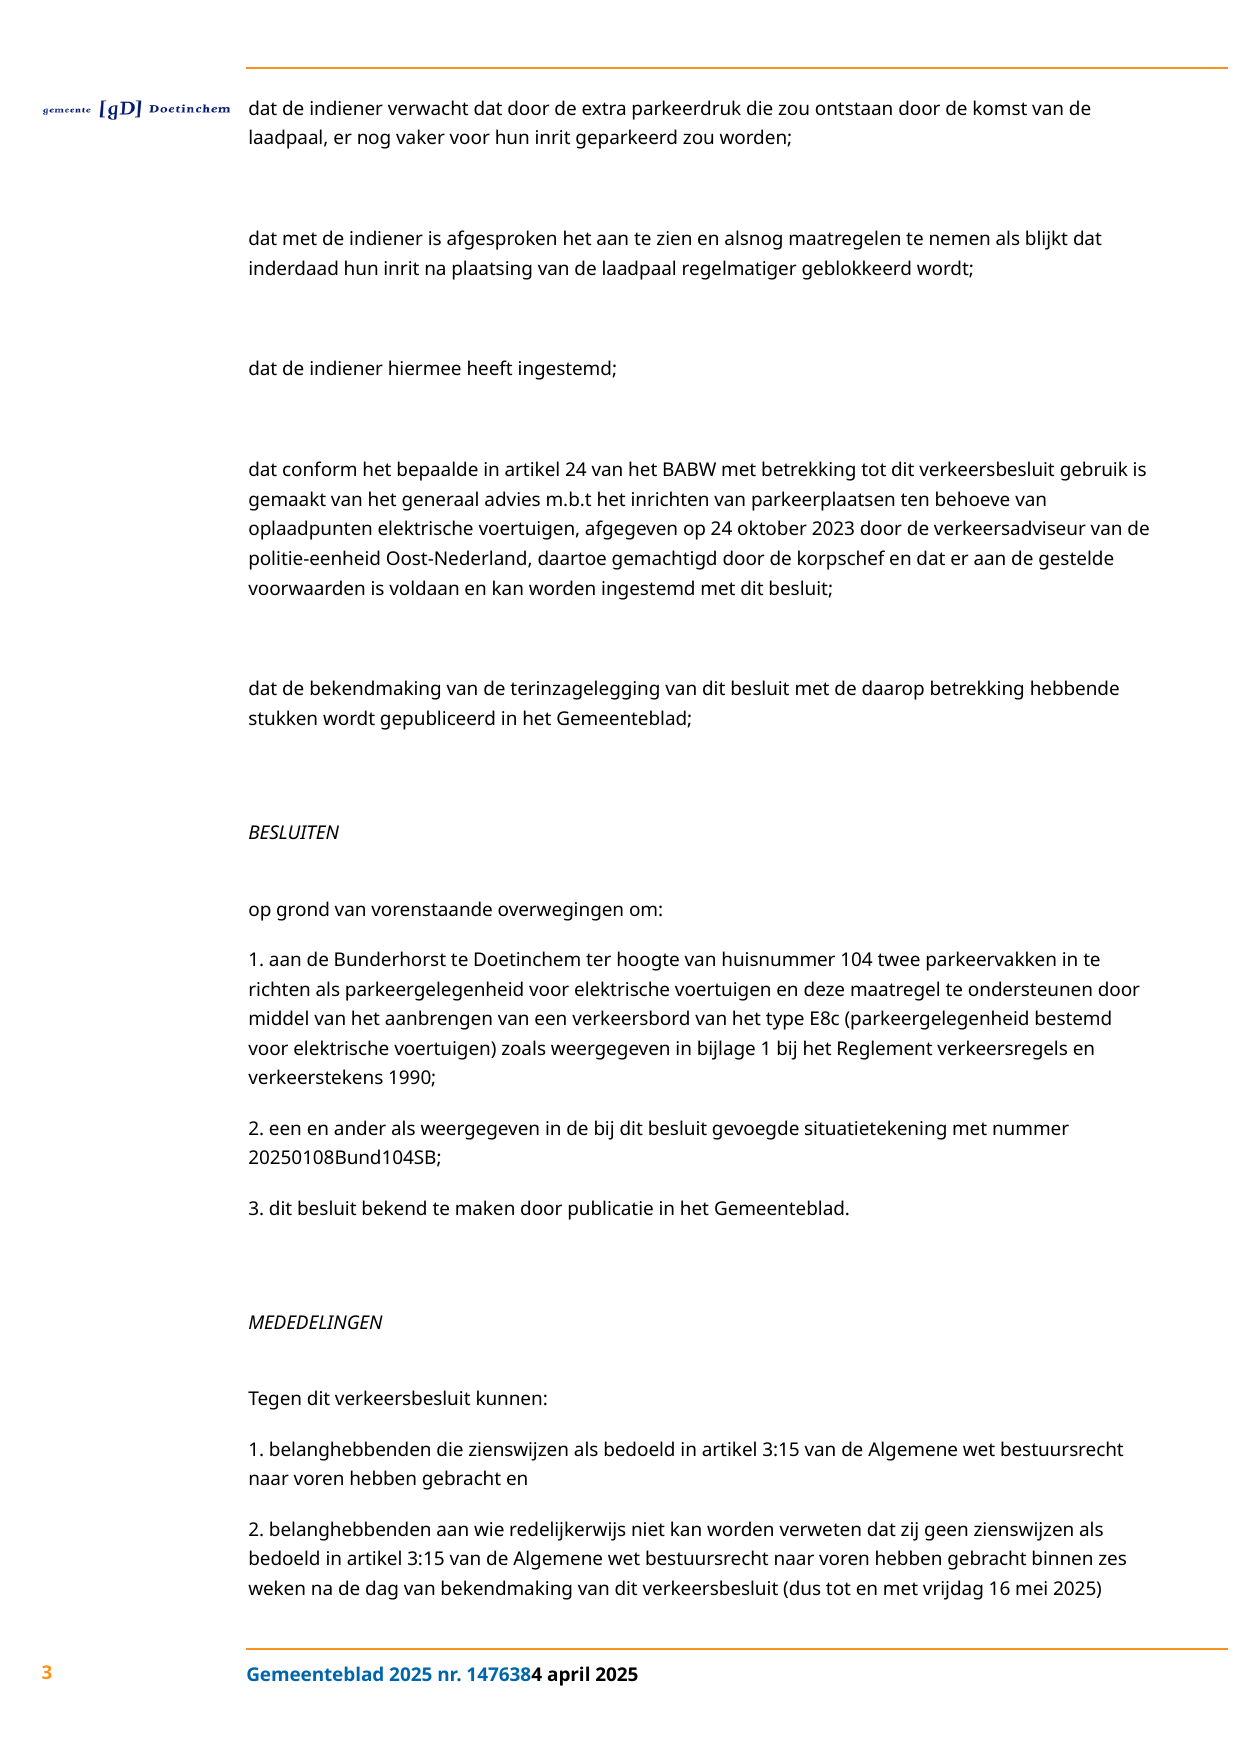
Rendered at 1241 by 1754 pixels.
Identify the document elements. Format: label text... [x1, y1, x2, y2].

text op grond van vorenstaande overwegingen om: [248, 896, 1152, 921]
text 3. dit besluit bekend te maken door publicatie in het Gemeenteblad. [248, 1195, 1152, 1221]
text 1. aan de Bunderhorst te Doetinchem ter hoogte van huisnummer 104 twee parkeervakken in te richten als parkeergelegenheid voor elektrische voertuigen en deze maatregel te ondersteunen door middel van het aanbrengen van een verkeersbord van het type E8c (parkeergelegenheid bestemd voor elektrische voertuigen) zoals weergegeven in bijlage 1 bij het Reglement verkeersregels en verkeerstekens 1990; [248, 946, 1152, 1090]
text 2. belanghebbenden aan wie redelijkerwijs niet kan worden verweten dat zij geen zienswijzen als bedoeld in artikel 3:15 van de Algemene wet bestuursrecht naar voren hebben gebracht binnen zes weken na de dag van bekendmaking van dit verkeersbesluit (dus tot en met vrijdag 16 mei 2025) [248, 1516, 1152, 1601]
text BESLUITEN [248, 819, 1152, 845]
text Tegen dit verkeersbesluit kunnen: [248, 1385, 1152, 1411]
picture [41, 47, 231, 172]
text 2. een en ander als weergegeven in de bij dit besluit gevoegde situatietekening met nummer 20250108Bund104SB; [248, 1115, 1152, 1170]
text dat met de indiener is afgesproken het aan te zien en alsnog maatregelen te nemen als blijkt dat inderdaad hun inrit na plaatsing van de laadpaal regelmatiger geblokkeerd wordt; [248, 225, 1152, 281]
text dat de bekendmaking van de terinzagelegging van dit besluit met de daarop betrekking hebbende stukken wordt gepubliceerd in het Gemeenteblad; [248, 676, 1152, 731]
text 1. belanghebbenden die zienswijzen als bedoeld in artikel 3:15 van de Algemene wet bestuursrecht naar voren hebben gebracht en [248, 1436, 1152, 1491]
text dat de indiener hiermee heeft ingestemd; [248, 356, 1152, 381]
text MEDEDELINGEN [248, 1309, 1152, 1335]
text dat de indiener verwacht dat door de extra parkeerdruk die zou ontstaan door de komst van de laadpaal, er nog vaker voor hun inrit geparkeerd zou worden; [248, 95, 1152, 150]
text dat conform het bepaalde in artikel 24 van het BABW met betrekking tot dit verkeersbesluit gebruik is gemaakt van het generaal advies m.b.t het inrichten van parkeerplaatsen ten behoeve van oplaadpunten elektrische voertuigen, afgegeven op 24 oktober 2023 door de verkeersadviseur van de politie-eenheid Oost-Nederland, daartoe gemachtigd door de korpschef en dat er aan de gestelde voorwaarden is voldaan en kan worden ingestemd met dit besluit; [248, 456, 1152, 601]
